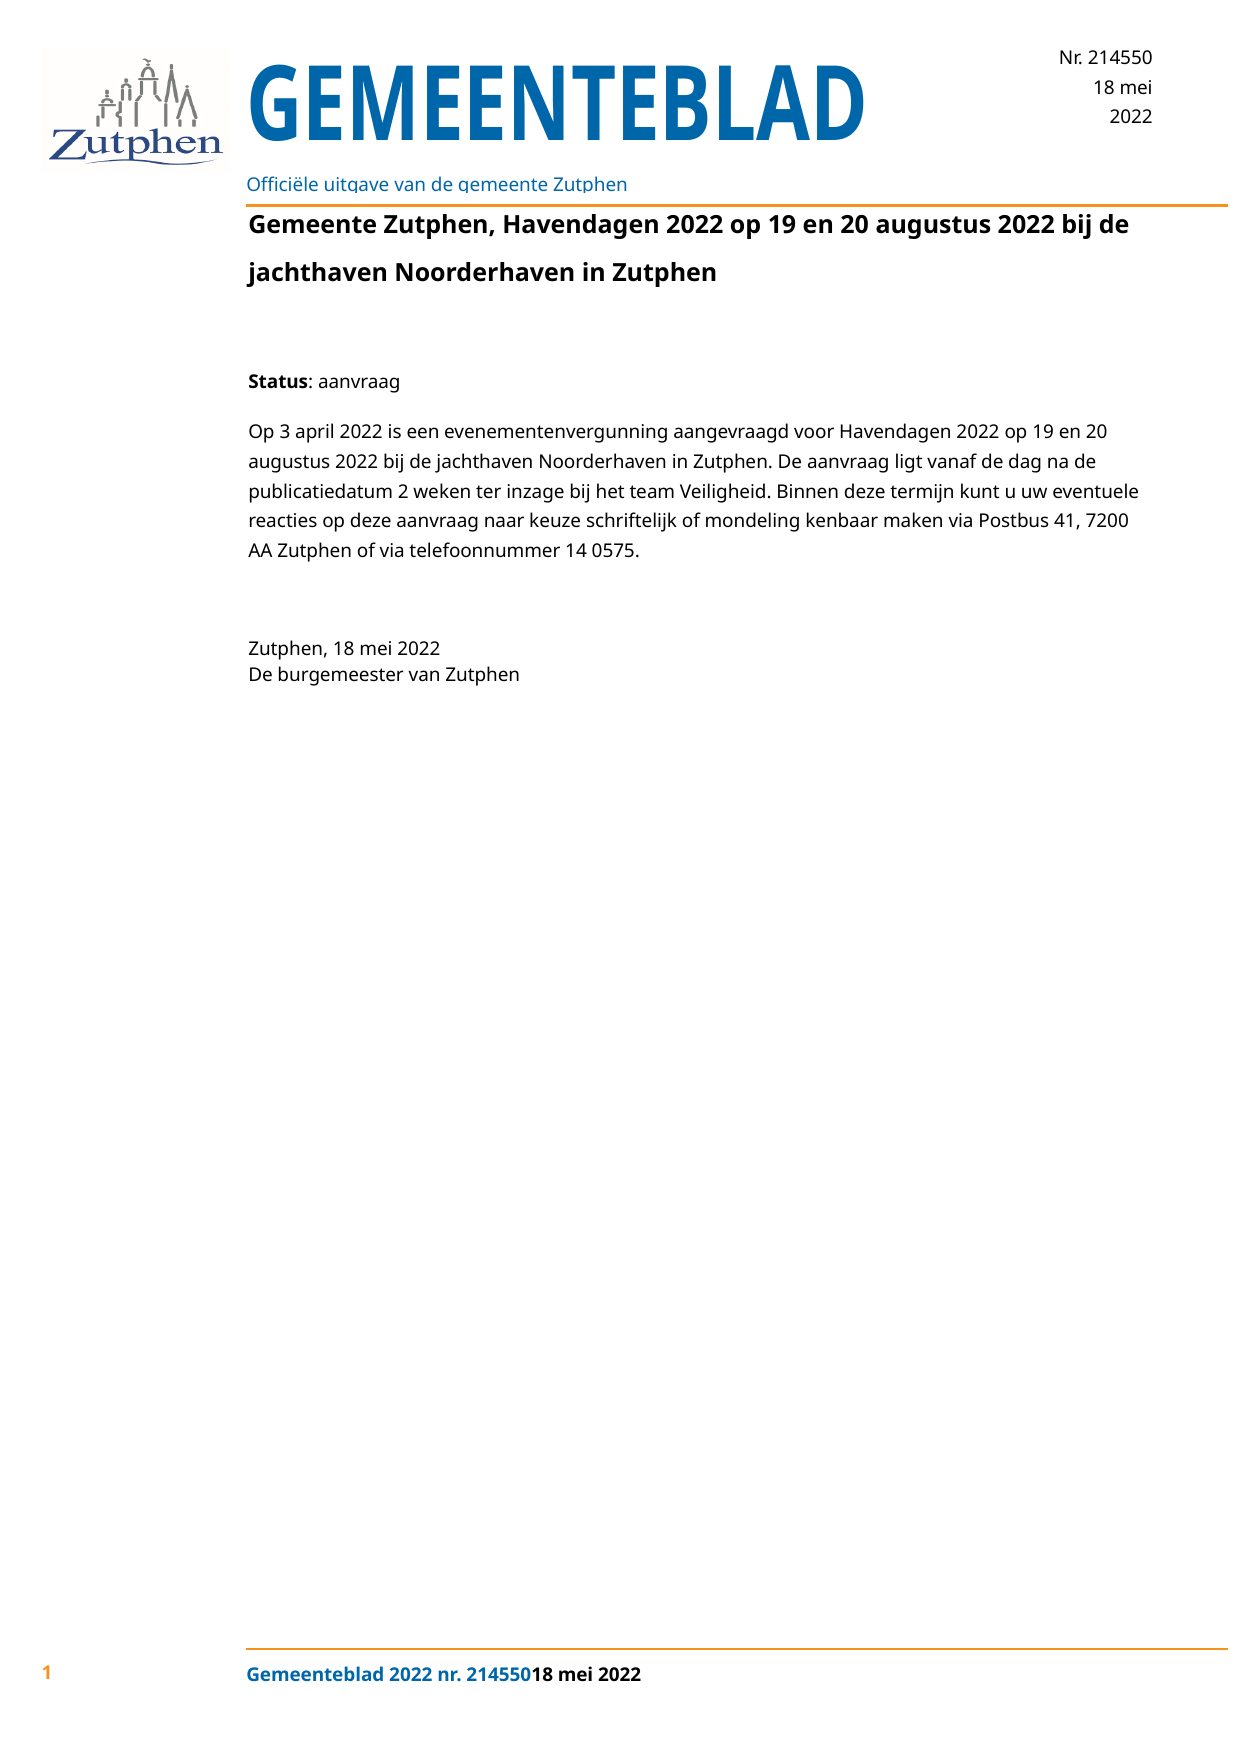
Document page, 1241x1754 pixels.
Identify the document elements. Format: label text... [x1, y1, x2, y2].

text De burgemeester van Zutphen [248, 661, 1152, 687]
picture [41, 47, 231, 172]
text Zutphen, 18 mei 2022 [248, 635, 1152, 661]
text Status: aanvraag [248, 368, 1152, 394]
text Gemeente Zutphen, Havendagen 2022 op 19 en 20 augustus 2022 bij de jachthaven Noorderhaven in Zutphen [248, 207, 1152, 288]
text Op 3 april 2022 is een evenementenvergunning aangevraagd voor Havendagen 2022 op 19 en 20 augustus 2022 bij de jachthaven Noorderhaven in Zutphen. De aanvraag ligt vanaf de dag na de publicatiedatum 2 weken ter inzage bij het team Veiligheid. Binnen deze termijn kunt u uw eventuele reacties op deze aanvraag naar keuze schriftelijk of mondeling kenbaar maken via Postbus 41, 7200 AA Zutphen of via telefoonnummer 14 0575. [248, 419, 1152, 563]
